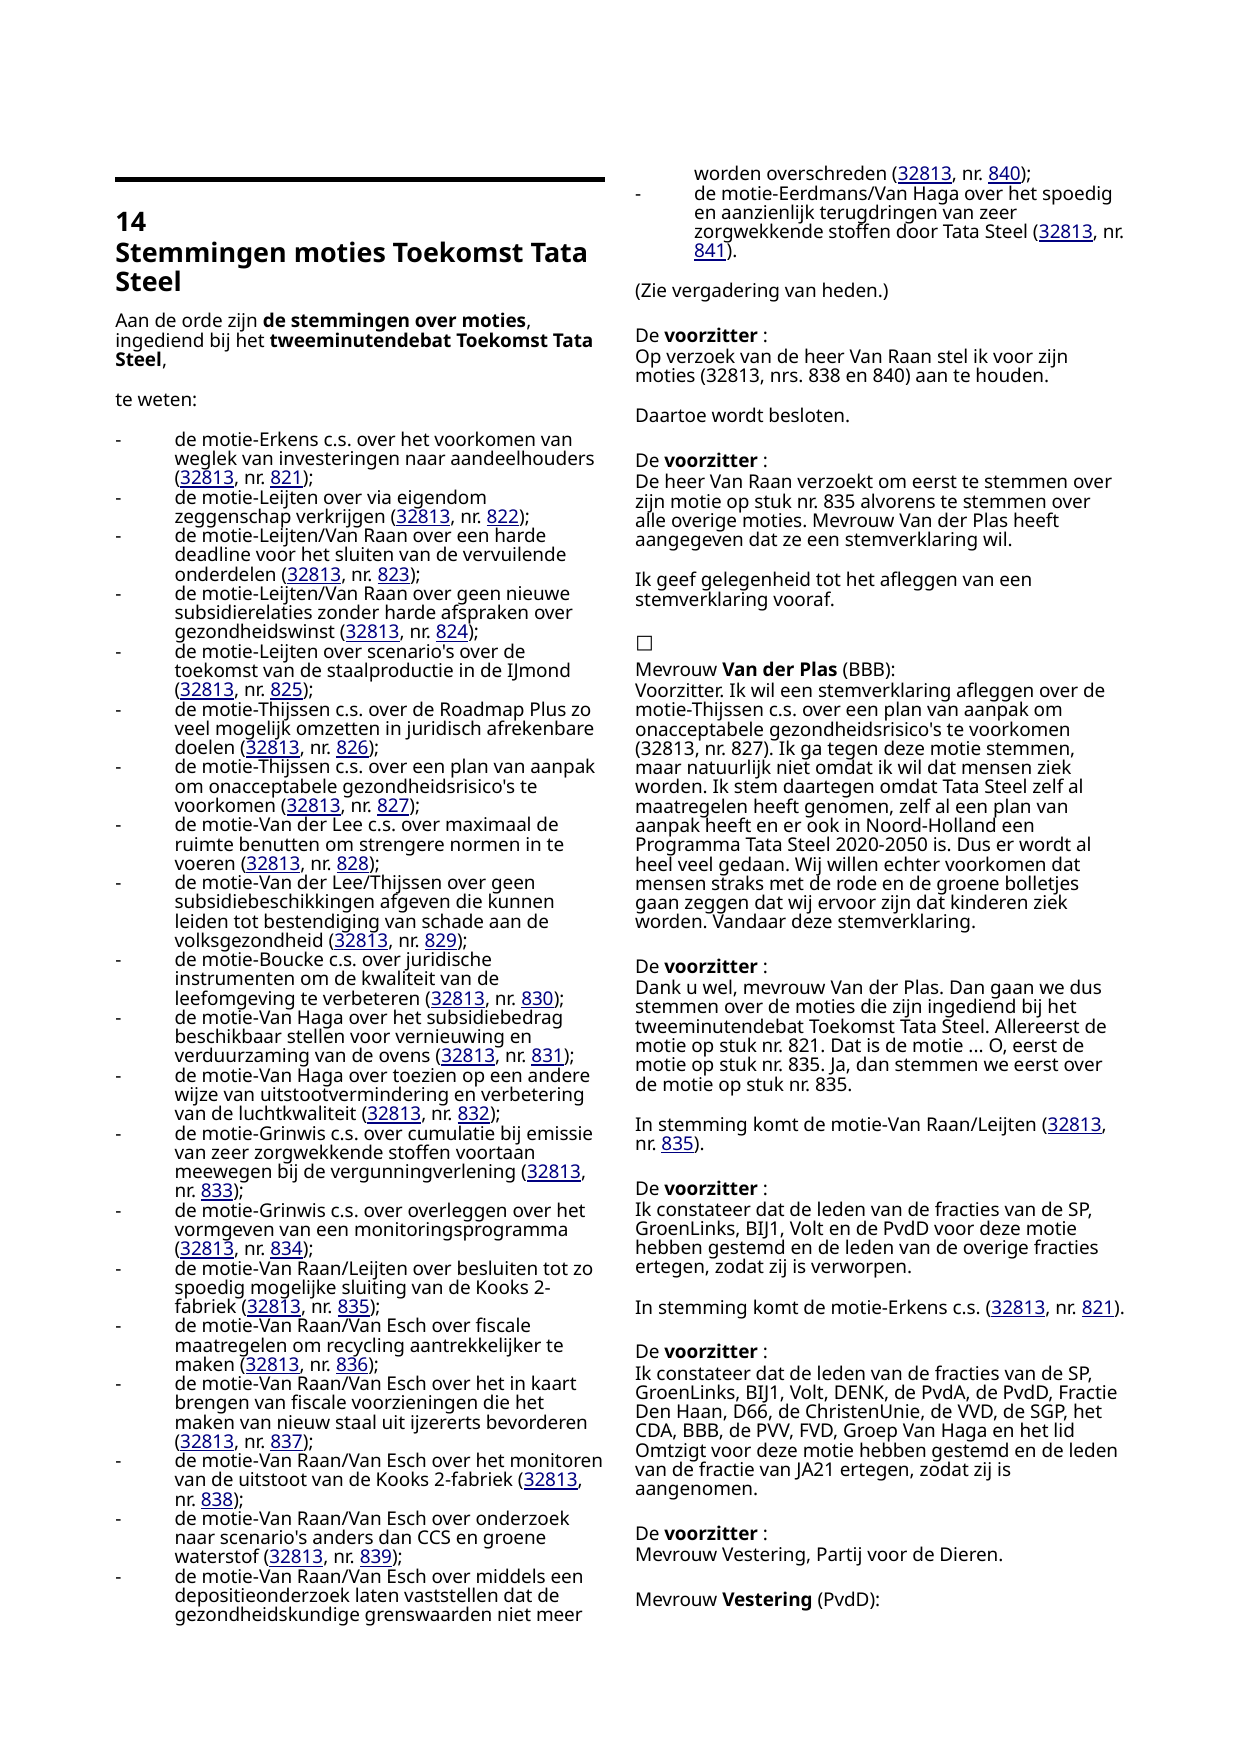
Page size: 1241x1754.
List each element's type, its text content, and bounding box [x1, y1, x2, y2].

text Ik constateer dat de leden van de fracties van de SP, GroenLinks, BIJ1, Volt en de PvdD voor deze motie hebben gestemd en de leden van de overige fracties ertegen, zodat zij is verworpen. [635, 1201, 1125, 1278]
list de motie-Thijssen c.s. over de Roadmap Plus zo veel mogelijk omzetten in juridisch afrekenbare doelen (32813, nr. 826); [115, 701, 605, 758]
list de motie-Van Raan/Van Esch over het in kaart brengen van fiscale voorzieningen die het maken van nieuw staal uit ijzererts bevorderen (32813, nr. 837); [115, 1375, 605, 1452]
list de motie-Van Raan/Van Esch over middels een depositieonderzoek laten vaststellen dat de gezondheidskundige grenswaarden niet meer [115, 1568, 605, 1626]
text Daartoe wordt besloten. [635, 407, 1125, 427]
text Ik constateer dat de leden van de fracties van de SP, GroenLinks, BIJ1, Volt, DENK, de PvdA, de PvdD, Fractie Den Haan, D66, de ChristenUnie, de VVD, de SGP, het CDA, BBB, de PVV, FVD, Groep Van Haga en het lid Omtzigt voor deze motie hebben gestemd en de leden van de fractie van JA21 ertegen, zodat zij is aangenomen. [635, 1364, 1125, 1499]
list de motie-Boucke c.s. over juridische instrumenten om de kwaliteit van de leefomgeving te verbeteren (32813, nr. 830); [115, 951, 605, 1009]
text De voorzitter : [635, 448, 1125, 473]
list de motie-Van der Lee c.s. over maximaal de ruimte benutten om strengere normen in te voeren (32813, nr. 828); [115, 816, 605, 874]
list de motie-Van der Lee/Thijssen over geen subsidiebeschikkingen afgeven die kunnen leiden tot bestendiging van schade aan de volksgezondheid (32813, nr. 829); [115, 874, 605, 951]
text Mevrouw Vestering (PvdD): [635, 1586, 1125, 1612]
list de motie-Leijten over scenario's over de toekomst van de staalproductie in de IJmond (32813, nr. 825); [115, 643, 605, 701]
text De heer Van Raan verzoekt om eerst te stemmen over zijn motie op stuk nr. 835 alvorens te stemmen over alle overige moties. Mevrouw Van der Plas heeft aangegeven dat ze een stemverklaring wil. [635, 473, 1125, 550]
list de motie-Van Haga over het subsidiebedrag beschikbaar stellen voor vernieuwing en verduurzaming van de ovens (32813, nr. 831); [115, 1009, 605, 1067]
text Op verzoek van de heer Van Raan stel ik voor zijn moties (32813, nrs. 838 en 840) aan te houden. [635, 348, 1125, 387]
text In stemming komt de motie-Van Raan/Leijten (32813, nr. 835). [635, 1116, 1125, 1154]
list de motie-Van Raan/Leijten over besluiten tot zo spoedig mogelijke sluiting van de Kooks 2-fabriek (32813, nr. 835); [115, 1259, 605, 1317]
text De voorzitter : [635, 953, 1125, 979]
text (Zie vergadering van heden.) [635, 282, 1125, 302]
list de motie-Van Raan/Van Esch over fiscale maatregelen om recycling aantrekkelijker te maken (32813, nr. 836); [115, 1317, 605, 1375]
list de motie-Grinwis c.s. over overleggen over het vormgeven van een monitoringsprogramma (32813, nr. 834); [115, 1202, 605, 1259]
list de motie-Van Haga over toezien op een andere wijze van uitstootvermindering en verbetering van de luchtkwaliteit (32813, nr. 832); [115, 1067, 605, 1124]
text 14 [115, 203, 605, 239]
list de motie-Eerdmans/Van Haga over het spoedig en aanzienlijk terugdringen van zeer zorgwekkende stoffen door Tata Steel (32813, nr. 841). [635, 184, 1125, 262]
list de motie-Grinwis c.s. over cumulatie bij emissie van zeer zorgwekkende stoffen voortaan meewegen bij de vergunningverlening (32813, nr. 833); [115, 1124, 605, 1202]
list de motie-Leijten/Van Raan over geen nieuwe subsidierelaties zonder harde afspraken over gezondheidswinst (32813, nr. 824); [115, 585, 605, 643]
text Ik geef gelegenheid tot het afleggen van een stemverklaring vooraf. [635, 571, 1125, 610]
text te weten: [115, 391, 605, 410]
text De voorzitter : [635, 1520, 1125, 1546]
text De voorzitter : [635, 1339, 1125, 1364]
list de motie-Van Raan/Van Esch over het monitoren van de uitstoot van de Kooks 2-fabriek (32813, nr. 838); [115, 1452, 605, 1510]
text Voorzitter. Ik wil een stemverklaring afleggen over de motie-Thijssen c.s. over een plan van aanpak om onacceptabele gezondheidsrisico's te voorkomen (32813, nr. 827). Ik ga tegen deze motie stemmen, maar natuurlijk niet omdat ik wil dat mensen ziek worden. Ik stem daartegen omdat Tata Steel zelf al maatregelen heeft genomen, zelf al een plan van aanpak heeft en er ook in Noord-Holland een Programma Tata Steel 2020-2050 is. Dus er wordt al heel veel gedaan. Wij willen echter voorkomen dat mensen straks met de rode en de groene bolletjes gaan zeggen dat wij ervoor zijn dat kinderen ziek worden. Vandaar deze stemverklaring. [635, 682, 1125, 933]
list de motie-Van Raan/Van Esch over onderzoek naar scenario's anders dan CCS en groene waterstof (32813, nr. 839); [115, 1510, 605, 1568]
text In stemming komt de motie-Erkens c.s. (32813, nr. 821). [635, 1299, 1125, 1318]
list de motie-Thijssen c.s. over een plan van aanpak om onacceptabele gezondheidsrisico's te voorkomen (32813, nr. 827); [115, 758, 605, 816]
text Aan de orde zijn de stemmingen over moties, ingediend bij het tweeminutendebat Toekomst Tata Steel, [115, 312, 605, 370]
list de motie-Erkens c.s. over het voorkomen van weglek van investeringen naar aandeelhouders (32813, nr. 821); [115, 431, 605, 489]
text Dank u wel, mevrouw Van der Plas. Dan gaan we dus stemmen over de moties die zijn ingediend bij het tweeminutendebat Toekomst Tata Steel. Allereerst de motie op stuk nr. 821. Dat is de motie ... O, eerst de motie op stuk nr. 835. Ja, dan stemmen we eerst over de motie op stuk nr. 835. [635, 979, 1125, 1095]
list de motie-Leijten over via eigendom zeggenschap verkrijgen (32813, nr. 822); [115, 489, 605, 527]
list de motie-Leijten/Van Raan over een harde deadline voor het sluiten van de vervuilende onderdelen (32813, nr. 823); [115, 527, 605, 585]
list worden overschreden (32813, nr. 840); [635, 165, 1125, 184]
text De voorzitter : [635, 1175, 1125, 1201]
text Stemmingen moties Toekomst Tata Steel [115, 239, 605, 312]
text Mevrouw Van der Plas (BBB): [635, 656, 1125, 682]
text Mevrouw Vestering, Partij voor de Dieren. [635, 1546, 1125, 1565]
text ⬜ [635, 631, 1125, 656]
text De voorzitter : [635, 322, 1125, 348]
